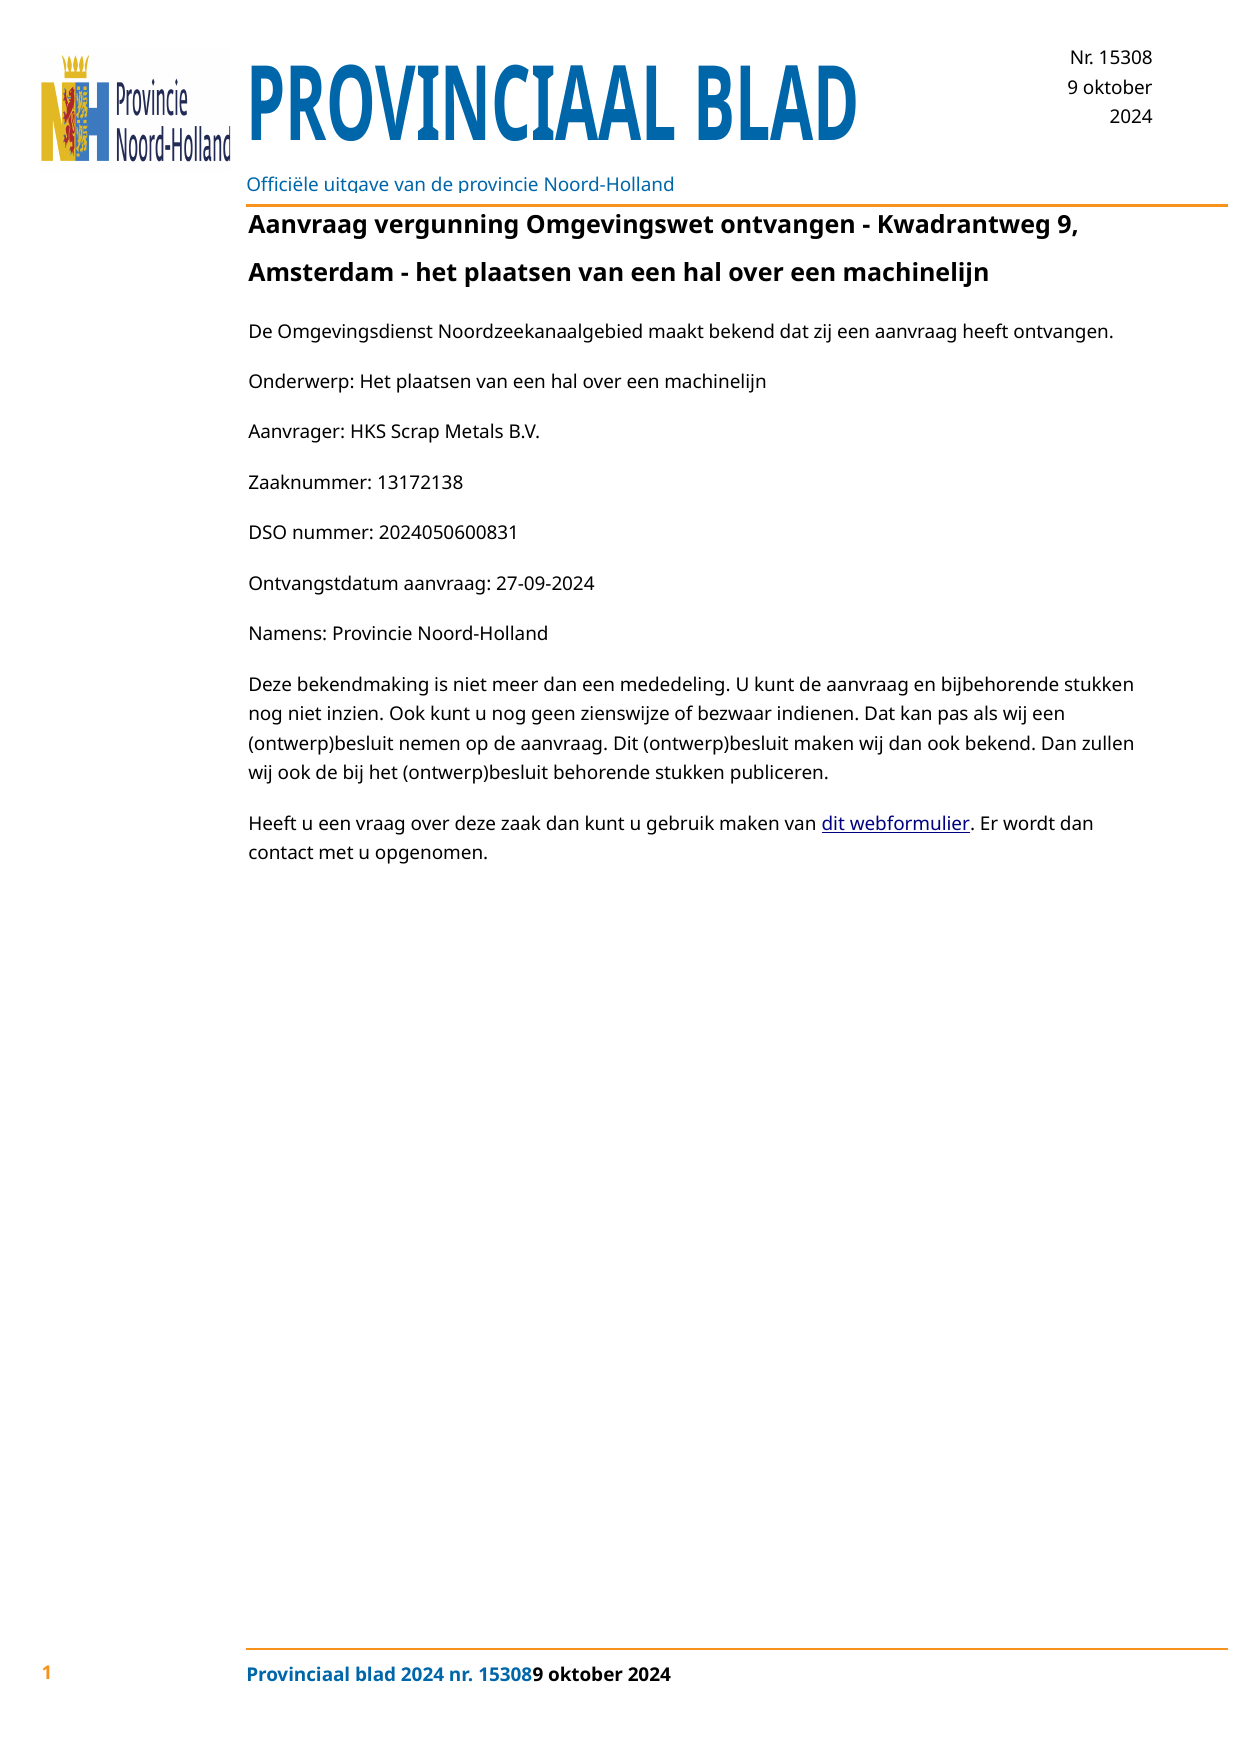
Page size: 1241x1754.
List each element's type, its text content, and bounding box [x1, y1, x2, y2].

text Deze bekendmaking is niet meer dan een mededeling. U kunt de aanvraag en bijbehorende stukken nog niet inzien. Ook kunt u nog geen zienswijze of bezwaar indienen. Dat kan pas als wij een (ontwerp)besluit nemen op de aanvraag. Dit (ontwerp)besluit maken wij dan ook bekend. Dan zullen wij ook de bij het (ontwerp)besluit behorende stukken publiceren. [248, 671, 1152, 785]
text De Omgevingsdienst Noordzeekanaalgebied maakt bekend dat zij een aanvraag heeft ontvangen. [248, 318, 1152, 344]
text DSO nummer: 2024050600831 [248, 519, 1152, 545]
text Aanvrager: HKS Scrap Metals B.V. [248, 419, 1152, 444]
picture [41, 47, 231, 172]
text Zaaknummer: 13172138 [248, 469, 1152, 495]
text Ontvangstdatum aanvraag: 27-09-2024 [248, 570, 1152, 596]
text Aanvraag vergunning Omgevingswet ontvangen - Kwadrantweg 9, Amsterdam - het plaatsen van een hal over een machinelijn [248, 207, 1152, 288]
text Heeft u een vraag over deze zaak dan kunt u gebruik maken van dit webformulier. Er wordt dan contact met u opgenomen. [248, 810, 1152, 865]
text Onderwerp: Het plaatsen van een hal over een machinelijn [248, 368, 1152, 394]
text Namens: Provincie Noord-Holland [248, 620, 1152, 646]
